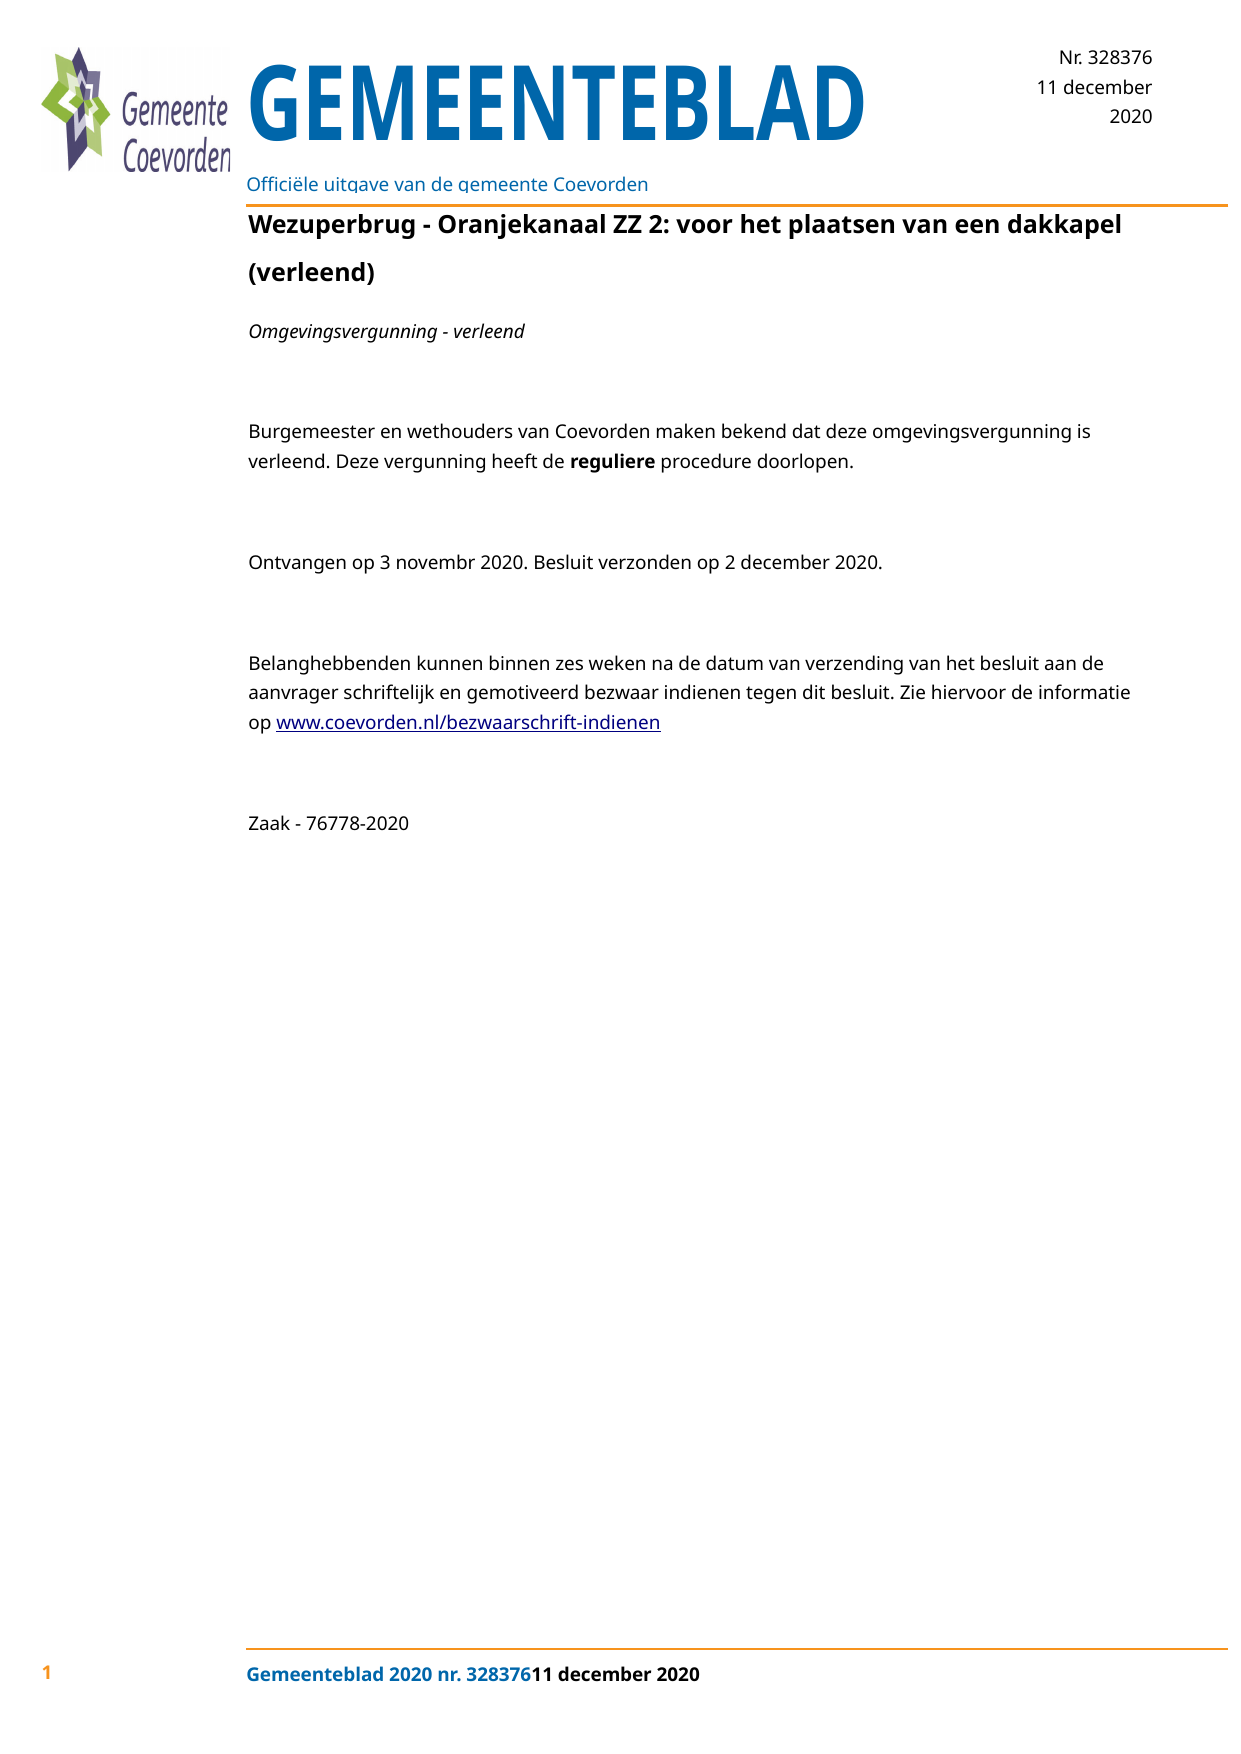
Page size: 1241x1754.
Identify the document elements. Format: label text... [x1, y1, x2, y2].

text Belanghebbenden kunnen binnen zes weken na de datum van verzending van het besluit aan de aanvrager schriftelijk en gemotiveerd bezwaar indienen tegen dit besluit. Zie hiervoor de informatie op www.coevorden.nl/bezwaarschrift-indienen [248, 650, 1152, 735]
text Zaak - 76778-2020 [248, 810, 1152, 836]
text Ontvangen op 3 novembr 2020. Besluit verzonden op 2 december 2020. [248, 549, 1152, 575]
text Burgemeester en wethouders van Coevorden maken bekend dat deze omgevingsvergunning is verleend. Deze vergunning heeft de reguliere procedure doorlopen. [248, 419, 1152, 474]
picture [41, 47, 231, 172]
text Omgevingsvergunning - verleend [248, 318, 1152, 344]
text Wezuperbrug - Oranjekanaal ZZ 2: voor het plaatsen van een dakkapel (verleend) [248, 207, 1152, 288]
